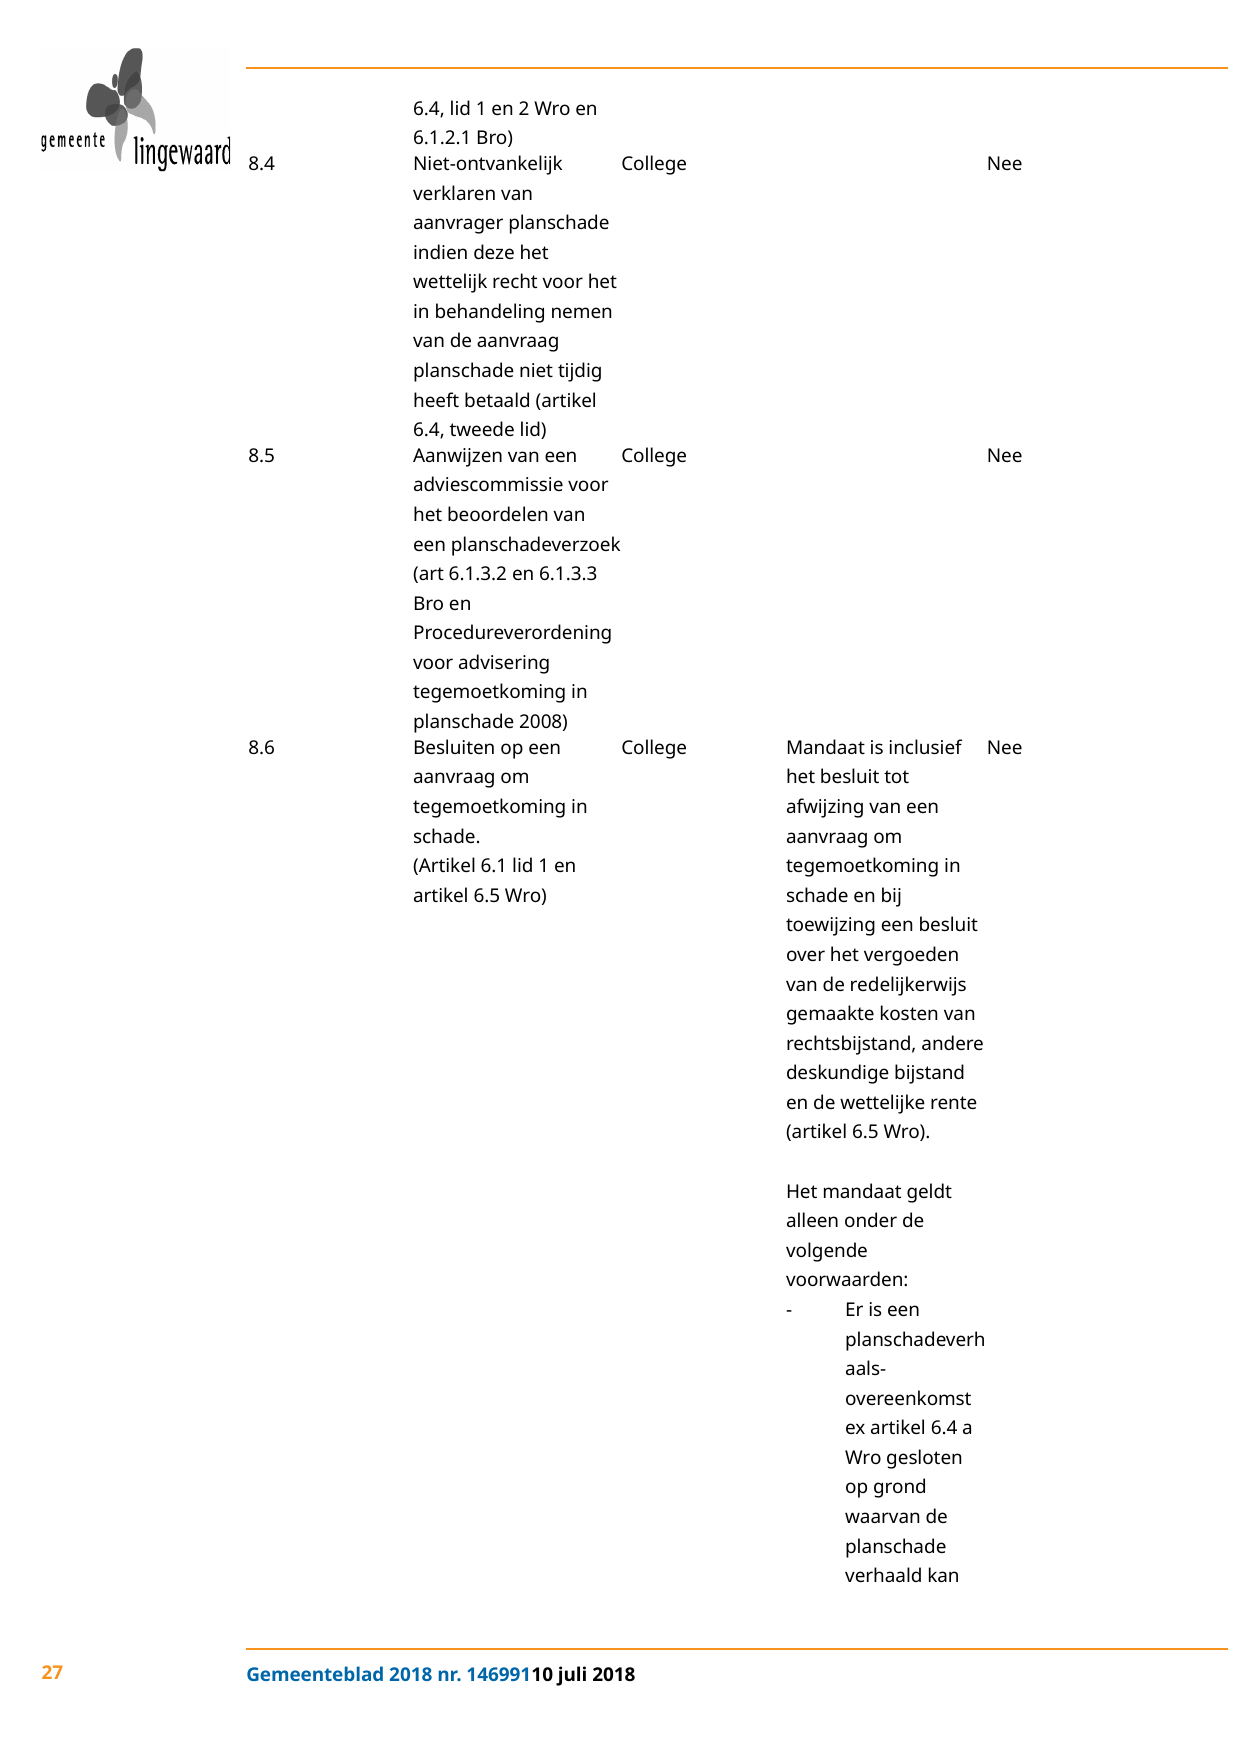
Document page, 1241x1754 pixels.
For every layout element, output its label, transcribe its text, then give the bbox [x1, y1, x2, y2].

table_cell Niet-ontvankelijk verklaren van aanvrager planschade indien deze het wettelijk recht voor het in behandeling nemen van de aanvraag planschade niet tijdig heeft betaald (artikel 6.4, tweede lid) [413, 150, 621, 442]
table_cell Aanwijzen van een adviescommissie voor het beoordelen van een planschadeverzoek (art 6.1.3.2 en 6.1.3.3 Bro en Procedureverordening voor advisering tegemoetkoming in planschade 2008) [413, 442, 621, 734]
table_cell [248, 95, 413, 150]
table_cell [621, 95, 786, 150]
table_cell Nee [987, 150, 1152, 442]
table_cell [786, 442, 987, 734]
table_cell College [621, 150, 786, 442]
table_cell College [621, 734, 786, 1588]
table_cell 6.4, lid 1 en 2 Wro en 6.1.2.1 Bro) [413, 95, 621, 150]
table_cell Mandaat is inclusief het besluit tot afwijzing van een aanvraag om tegemoetkoming in schade en bij toewijzing een besluit over het vergoeden van de redelijkerwijs gemaakte kosten van rechtsbijstand, andere deskundige bijstand en de wettelijke rente (artikel 6.5 Wro). Het mandaat geldt alleen onder de volgende voorwaarden: Er is een planschadeverhaals- overeenkomst ex artikel 6.4 a Wro gesloten op grond waarvan de planschade verhaald kan [786, 734, 987, 1588]
table_cell [987, 95, 1152, 150]
table_cell [786, 95, 987, 150]
picture [41, 47, 231, 172]
table_cell [786, 150, 987, 442]
table_cell 8.6 [248, 734, 413, 1588]
table_cell Besluiten op een aanvraag om tegemoetkoming in schade. (Artikel 6.1 lid 1 en artikel 6.5 Wro) [413, 734, 621, 1588]
table_cell Nee [987, 734, 1152, 1588]
table_cell College [621, 442, 786, 734]
table_cell Nee [987, 442, 1152, 734]
table_cell 8.5 [248, 442, 413, 734]
table_cell 8.4 [248, 150, 413, 442]
